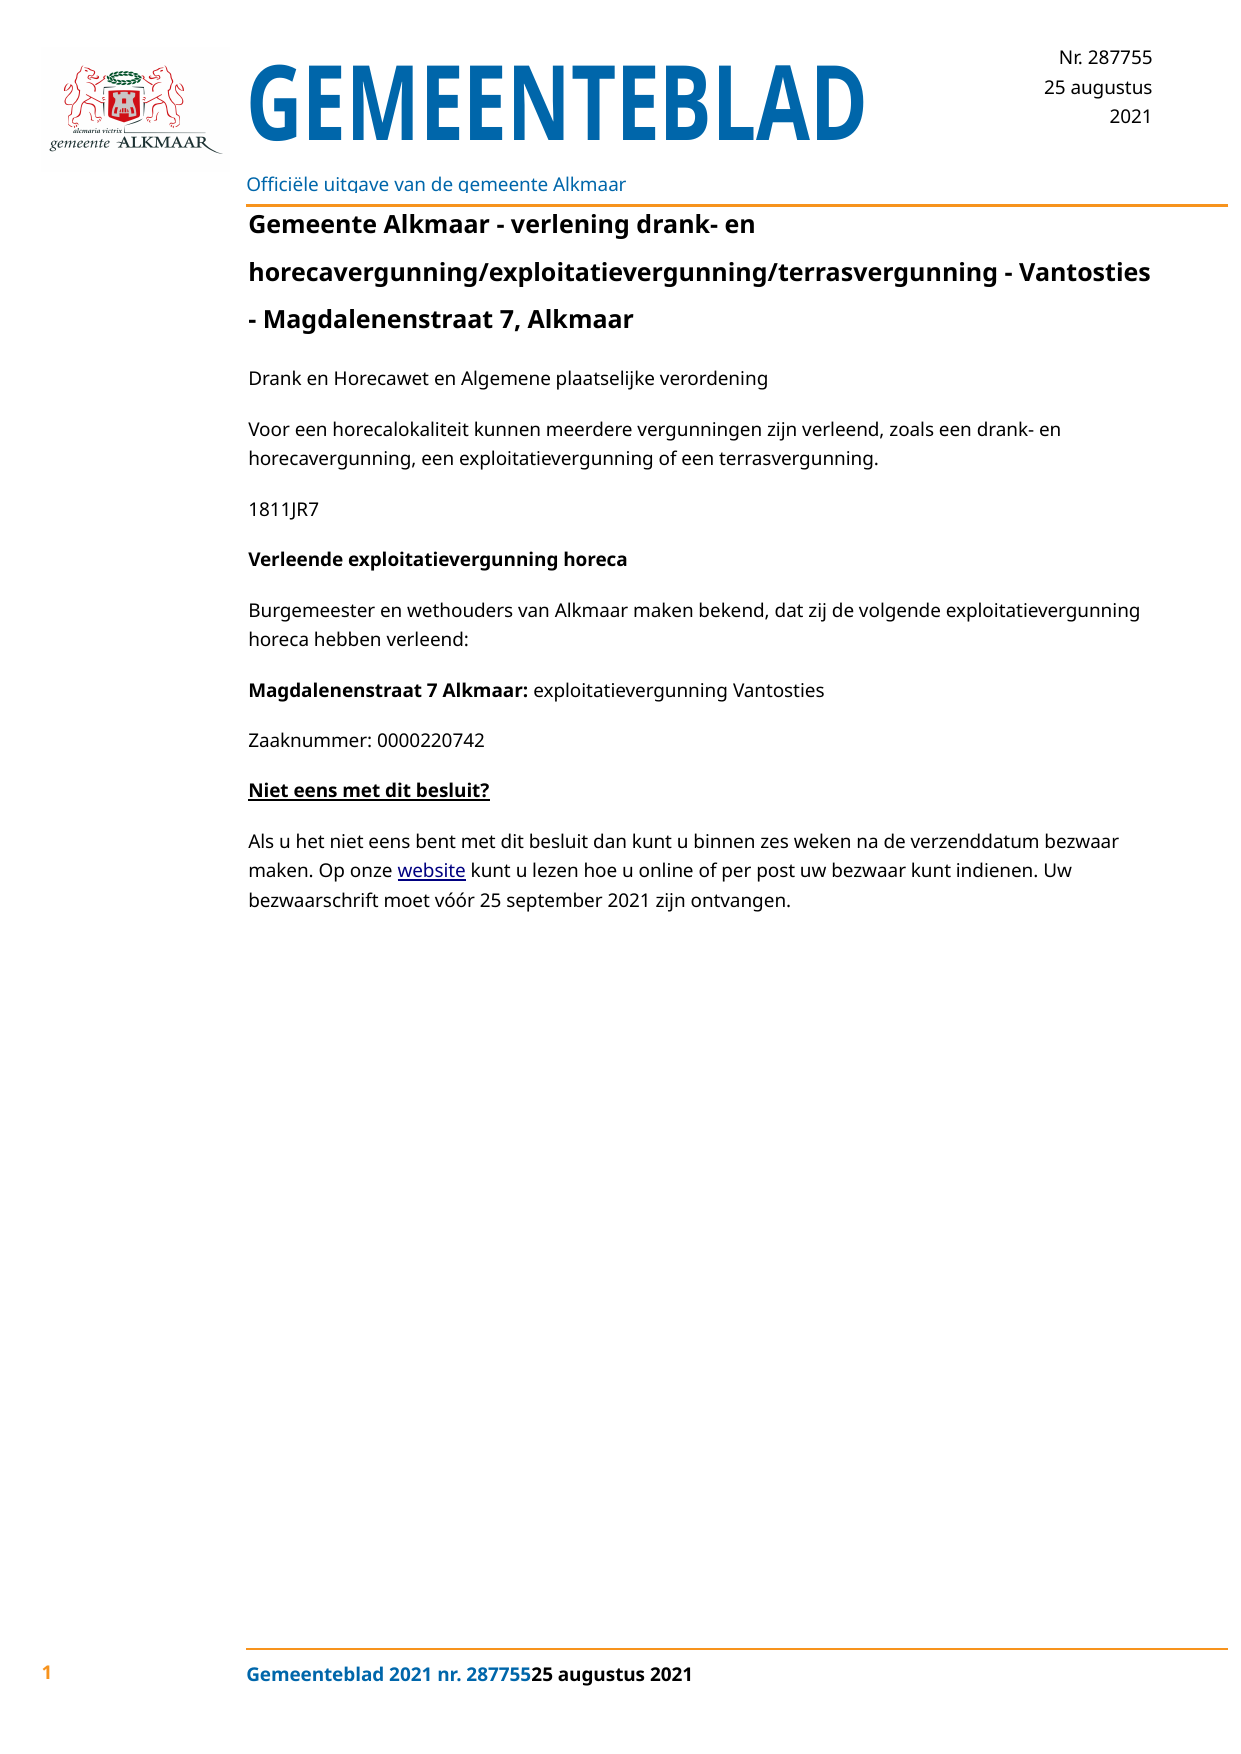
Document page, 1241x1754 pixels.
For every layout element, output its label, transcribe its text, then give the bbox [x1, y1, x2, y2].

text Verleende exploitatievergunning horeca [248, 546, 1152, 572]
text 1811JR7 [248, 496, 1152, 522]
text Gemeente Alkmaar - verlening drank- en horecavergunning/exploitatievergunning/terrasvergunning - Vantosties - Magdalenenstraat 7, Alkmaar [248, 207, 1152, 336]
text Als u het niet eens bent met dit besluit dan kunt u binnen zes weken na de verzenddatum bezwaar maken. Op onze website kunt u lezen hoe u online of per post uw bezwaar kunt indienen. Uw bezwaarschrift moet vóór 25 september 2021 zijn ontvangen. [248, 828, 1152, 913]
text Voor een horecalokaliteit kunnen meerdere vergunningen zijn verleend, zoals een drank- en horecavergunning, een exploitatievergunning of een terrasvergunning. [248, 416, 1152, 471]
text Magdalenenstraat 7 Alkmaar: exploitatievergunning Vantosties [248, 677, 1152, 702]
picture [41, 47, 231, 172]
text Zaaknummer: 0000220742 [248, 727, 1152, 753]
text Niet eens met dit besluit? [248, 778, 1152, 803]
text Burgemeester en wethouders van Alkmaar maken bekend, dat zij de volgende exploitatievergunning horeca hebben verleend: [248, 597, 1152, 652]
text Drank en Horecawet en Algemene plaatselijke verordening [248, 366, 1152, 391]
